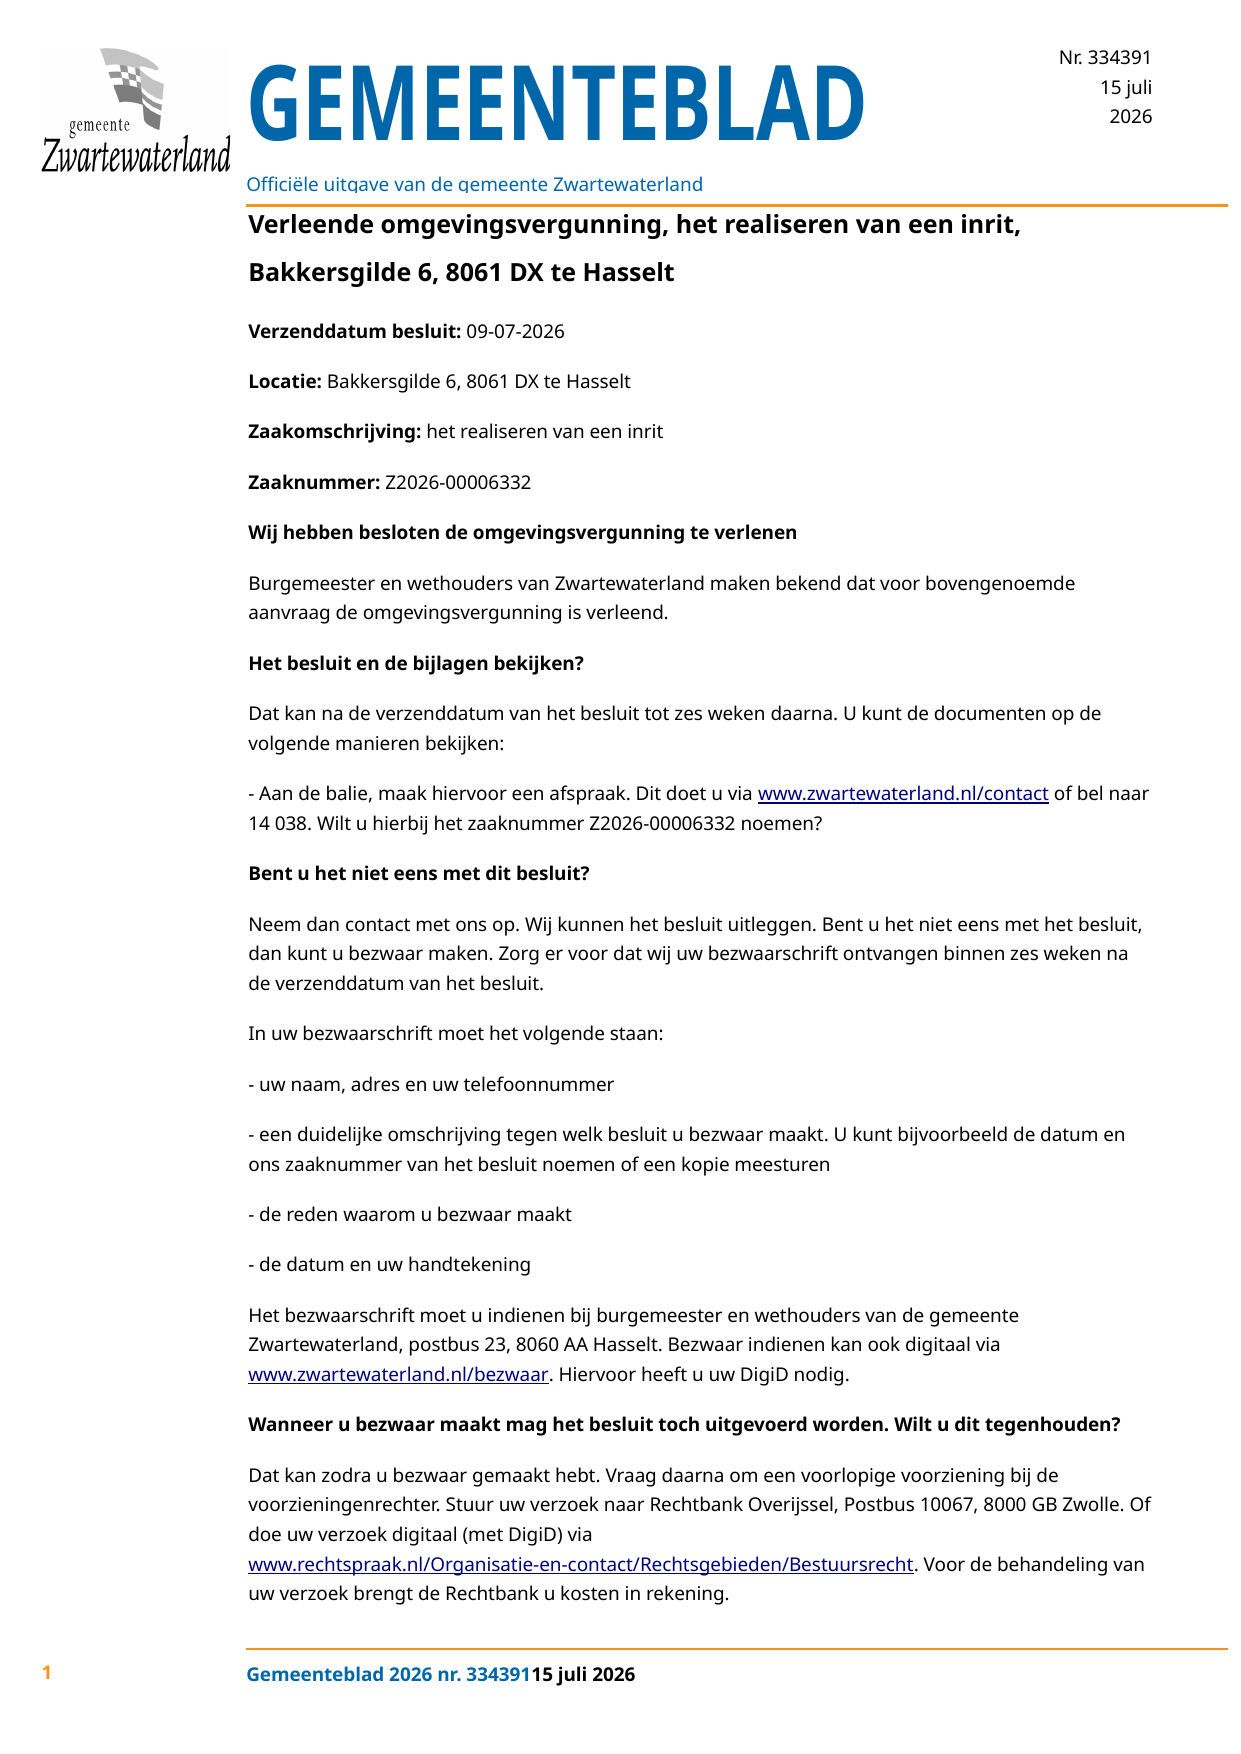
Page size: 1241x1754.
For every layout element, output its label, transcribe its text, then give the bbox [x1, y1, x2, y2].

text Dat kan zodra u bezwaar gemaakt hebt. Vraag daarna om een voorlopige voorziening bij de voorzieningenrechter. Stuur uw verzoek naar Rechtbank Overijssel, Postbus 10067, 8000 GB Zwolle. Of doe uw verzoek digitaal (met DigiD) via www.rechtspraak.nl/Organisatie-en-contact/Rechtsgebieden/Bestuursrecht. Voor de behandeling van uw verzoek brengt de Rechtbank u kosten in rekening. [248, 1462, 1152, 1606]
text - een duidelijke omschrijving tegen welk besluit u bezwaar maakt. U kunt bijvoorbeeld de datum en ons zaaknummer van het besluit noemen of een kopie meesturen [248, 1121, 1152, 1177]
text Verzenddatum besluit: 09-07-2026 [248, 318, 1152, 344]
text - uw naam, adres en uw telefoonnummer [248, 1071, 1152, 1097]
text - de datum en uw handtekening [248, 1252, 1152, 1277]
text - Aan de balie, maak hiervoor een afspraak. Dit doet u via www.zwartewaterland.nl/contact of bel naar 14 038. Wilt u hierbij het zaaknummer Z2026-00006332 noemen? [248, 780, 1152, 836]
text Verleende omgevingsvergunning, het realiseren van een inrit, Bakkersgilde 6, 8061 DX te Hasselt [248, 207, 1152, 288]
text Locatie: Bakkersgilde 6, 8061 DX te Hasselt [248, 368, 1152, 394]
text Bent u het niet eens met dit besluit? [248, 860, 1152, 886]
text Zaaknummer: Z2026-00006332 [248, 469, 1152, 495]
text Dat kan na de verzenddatum van het besluit tot zes weken daarna. U kunt de documenten op de volgende manieren bekijken: [248, 700, 1152, 756]
text Burgemeester en wethouders van Zwartewaterland maken bekend dat voor bovengenoemde aanvraag de omgevingsvergunning is verleend. [248, 570, 1152, 625]
text Wij hebben besloten de omgevingsvergunning te verlenen [248, 519, 1152, 545]
text Neem dan contact met ons op. Wij kunnen het besluit uitleggen. Bent u het niet eens met het besluit, dan kunt u bezwaar maken. Zorg er voor dat wij uw bezwaarschrift ontvangen binnen zes weken na de verzenddatum van het besluit. [248, 911, 1152, 996]
text In uw bezwaarschrift moet het volgende staan: [248, 1020, 1152, 1046]
text - de reden waarom u bezwaar maakt [248, 1201, 1152, 1227]
text Het besluit en de bijlagen bekijken? [248, 650, 1152, 676]
text Zaakomschrijving: het realiseren van een inrit [248, 419, 1152, 444]
picture [41, 47, 231, 172]
text Het bezwaarschrift moet u indienen bij burgemeester en wethouders van de gemeente Zwartewaterland, postbus 23, 8060 AA Hasselt. Bezwaar indienen kan ook digitaal via www.zwartewaterland.nl/bezwaar. Hiervoor heeft u uw DigiD nodig. [248, 1302, 1152, 1387]
text Wanneer u bezwaar maakt mag het besluit toch uitgevoerd worden. Wilt u dit tegenhouden? [248, 1412, 1152, 1437]
